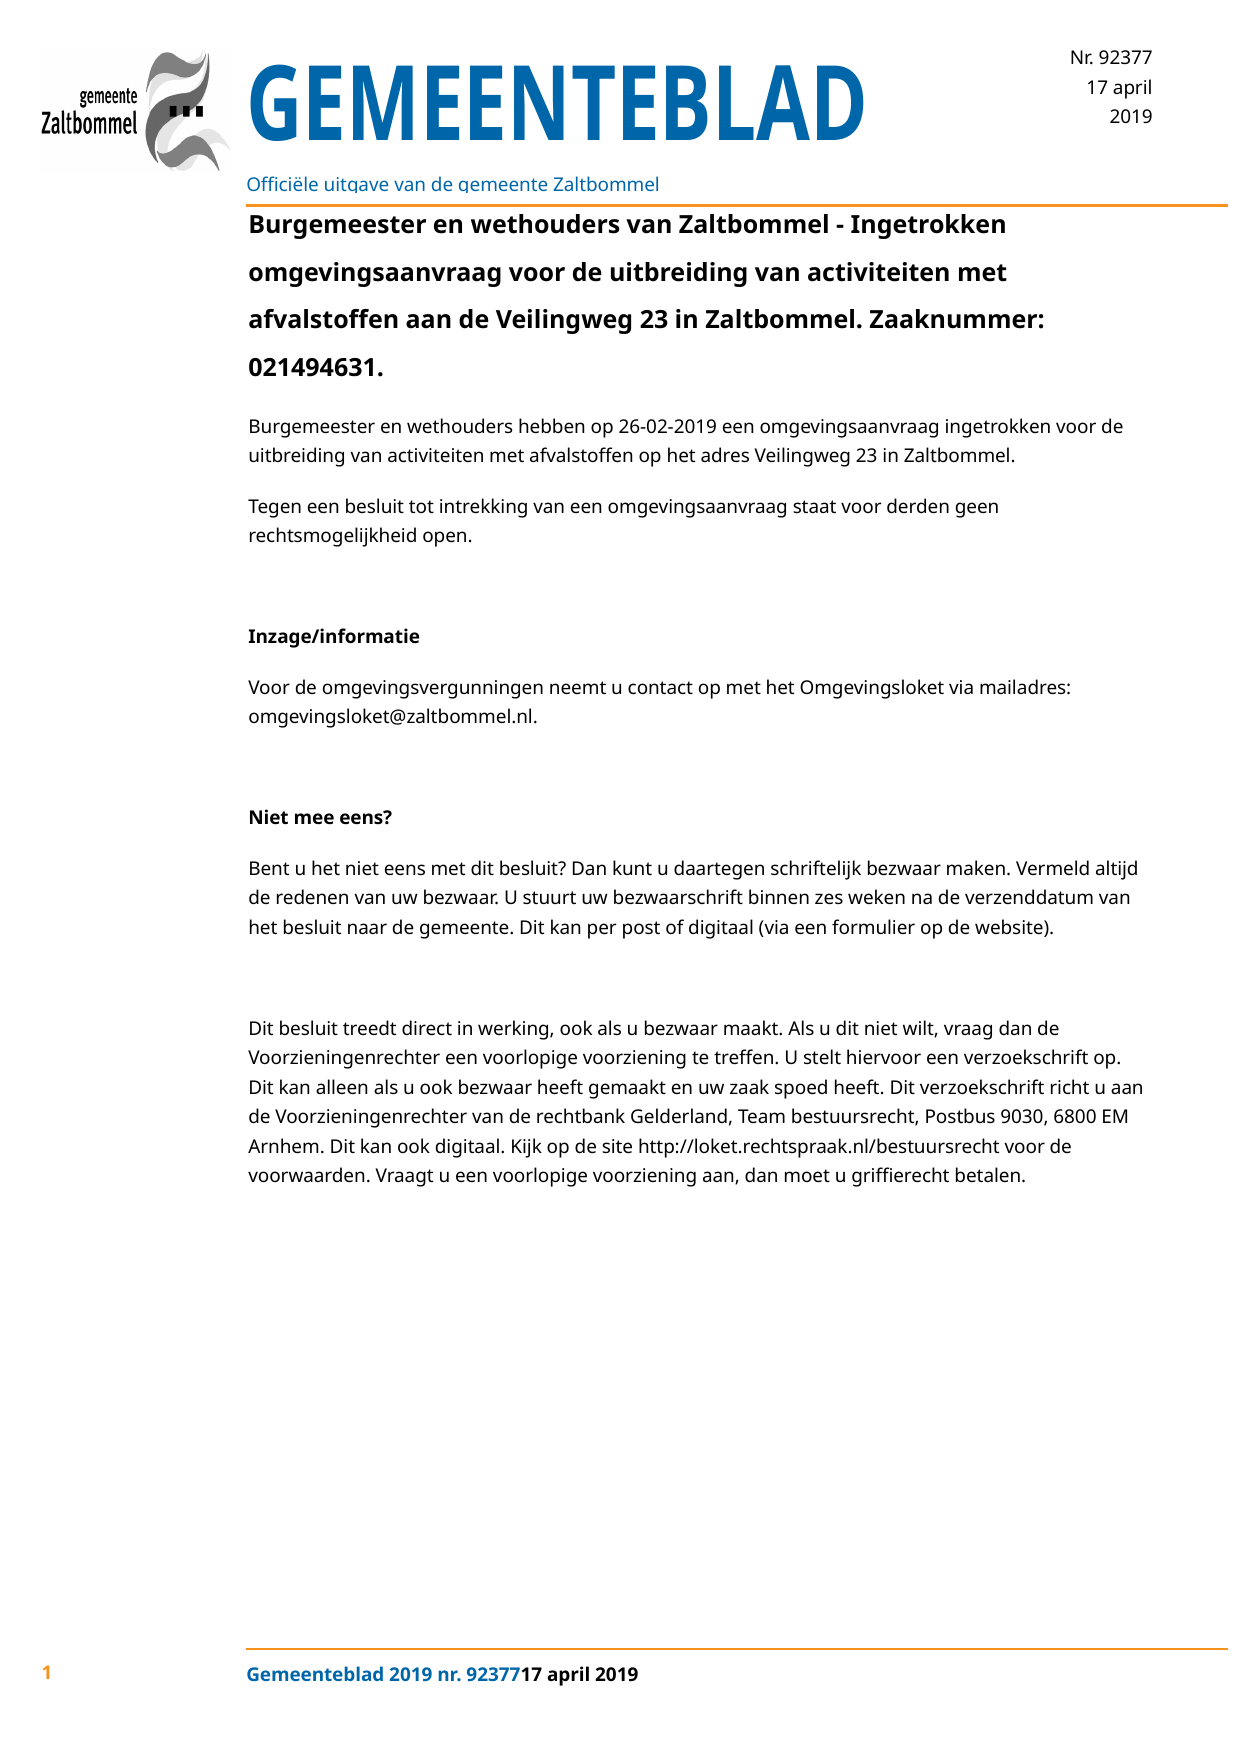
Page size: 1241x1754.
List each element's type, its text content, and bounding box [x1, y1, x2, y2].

text Bent u het niet eens met dit besluit? Dan kunt u daartegen schriftelijk bezwaar maken. Vermeld altijd de redenen van uw bezwaar. U stuurt uw bezwaarschrift binnen zes weken na de verzenddatum van het besluit naar de gemeente. Dit kan per post of digitaal (via een formulier op de website). [248, 855, 1152, 940]
text Niet mee eens? [248, 804, 1152, 830]
text Dit besluit treedt direct in werking, ook als u bezwaar maakt. Als u dit niet wilt, vraag dan de Voorzieningenrechter een voorlopige voorziening te treffen. U stelt hiervoor een verzoekschrift op. Dit kan alleen als u ook bezwaar heeft gemaakt en uw zaak spoed heeft. Dit verzoekschrift richt u aan de Voorzieningenrechter van de rechtbank Gelderland, Team bestuursrecht, Postbus 9030, 6800 EM Arnhem. Dit kan ook digitaal. Kijk op de site http://loket.rechtspraak.nl/bestuursrecht voor de voorwaarden. Vraagt u een voorlopige voorziening aan, dan moet u griffierecht betalen. [248, 1015, 1152, 1188]
text Voor de omgevingsvergunningen neemt u contact op met het Omgevingsloket via mailadres: omgevingsloket@zaltbommel.nl. [248, 674, 1152, 729]
picture [41, 47, 231, 172]
text Burgemeester en wethouders hebben op 26-02-2019 een omgevingsaanvraag ingetrokken voor de uitbreiding van activiteiten met afvalstoffen op het adres Veilingweg 23 in Zaltbommel. [248, 413, 1152, 468]
text Inzage/informatie [248, 623, 1152, 649]
text Burgemeester en wethouders van Zaltbommel - Ingetrokken omgevingsaanvraag voor de uitbreiding van activiteiten met afvalstoffen aan de Veilingweg 23 in Zaltbommel. Zaaknummer: 021494631. [248, 207, 1152, 384]
text Tegen een besluit tot intrekking van een omgevingsaanvraag staat voor derden geen rechtsmogelijkheid open. [248, 493, 1152, 548]
